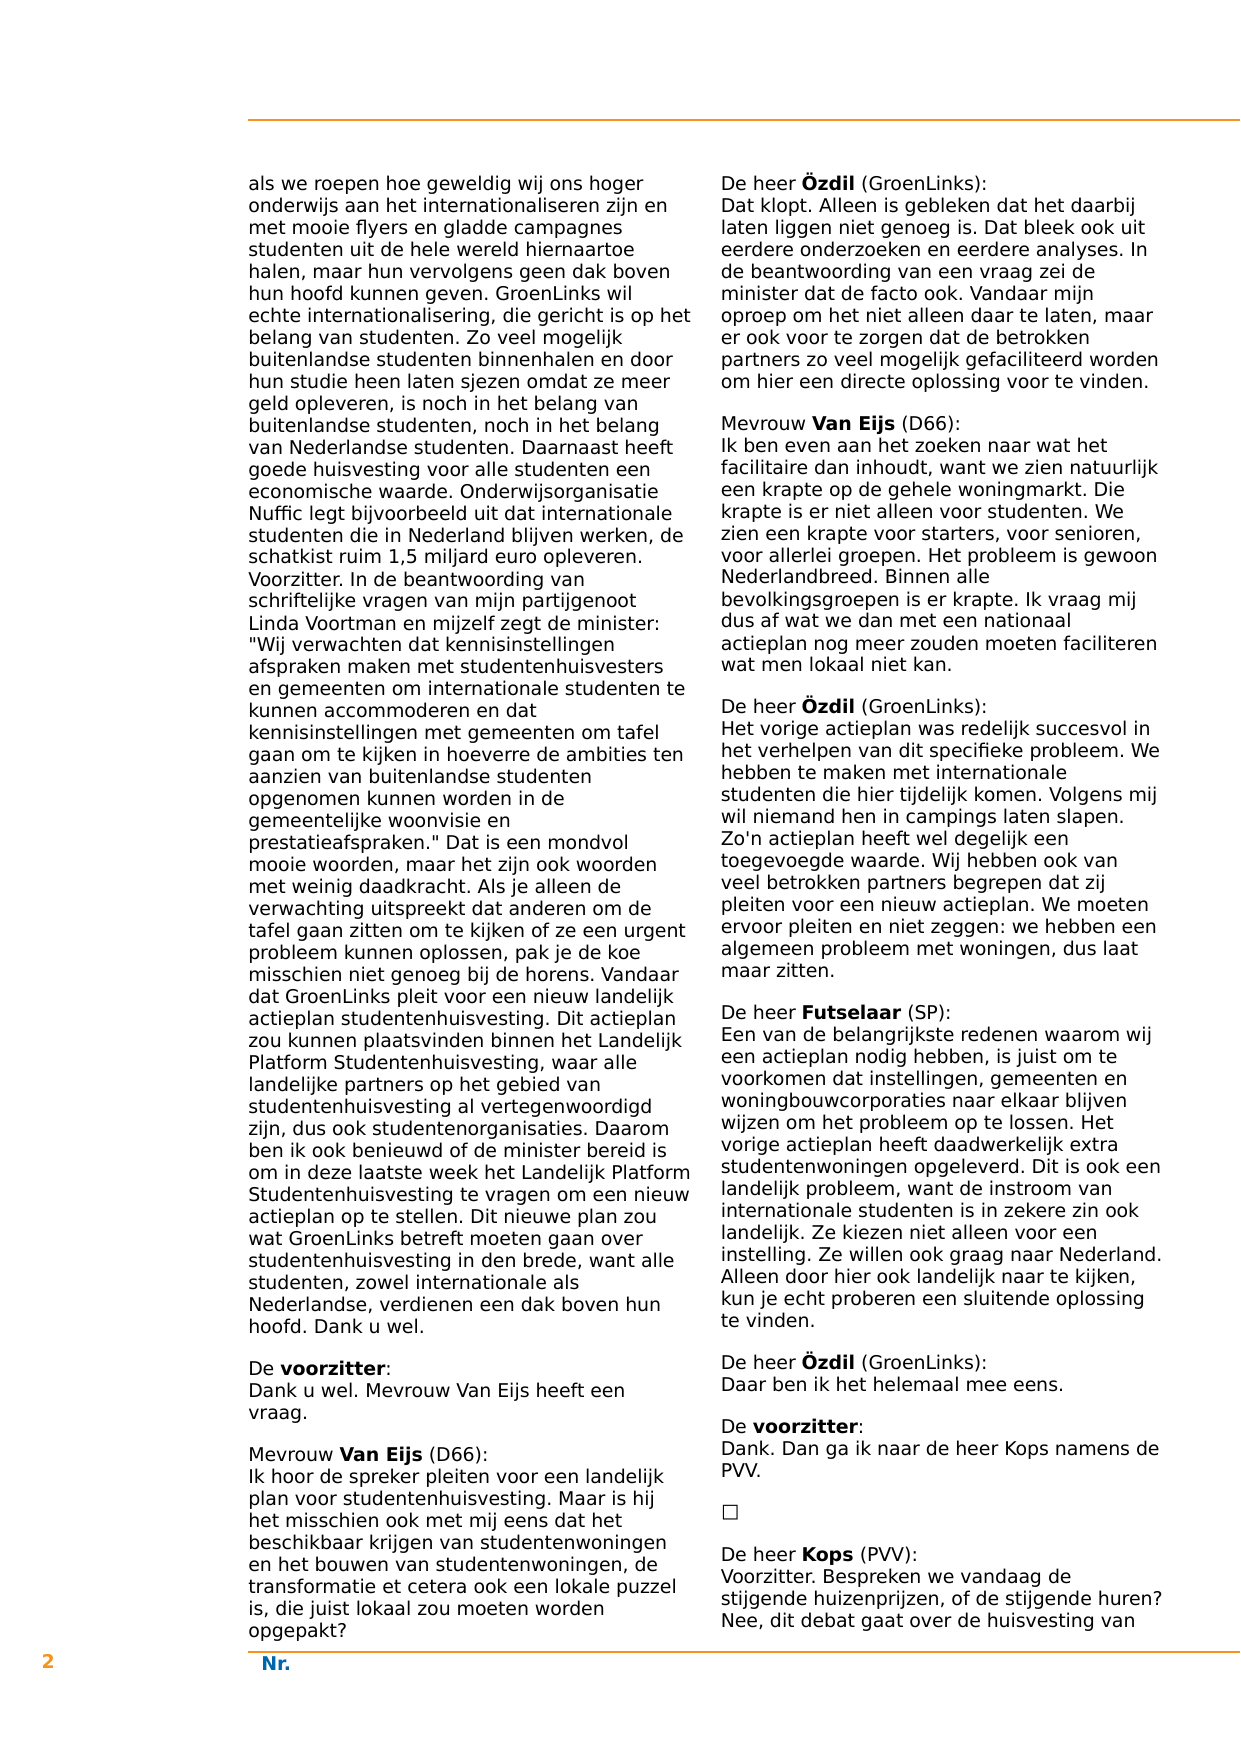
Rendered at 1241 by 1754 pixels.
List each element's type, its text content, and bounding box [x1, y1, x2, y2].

text Ik ben even aan het zoeken naar wat het facilitaire dan inhoudt, want we zien natuurlijk een krapte op de gehele woningmarkt. Die krapte is er niet alleen voor studenten. We zien een krapte voor starters, voor senioren, voor allerlei groepen. Het probleem is gewoon Nederlandbreed. Binnen alle bevolkingsgroepen is er krapte. Ik vraag mij dus af wat we dan met een nationaal actieplan nog meer zouden moeten faciliteren wat men lokaal niet kan. [721, 434, 1163, 676]
text De heer Özdil (GroenLinks): [721, 173, 1163, 195]
text De heer Özdil (GroenLinks): [721, 1352, 1163, 1374]
text De heer Kops (PVV): [721, 1544, 1163, 1566]
text Voorzitter. In de beantwoording van schriftelijke vragen van mijn partijgenoot Linda Voortman en mijzelf zegt de minister: "Wij verwachten dat kennisinstellingen afspraken maken met studentenhuisvesters en gemeenten om internationale studenten te kunnen accommoderen en dat kennisinstellingen met gemeenten om tafel gaan om te kijken in hoeverre de ambities ten aanzien van buitenlandse studenten opgenomen kunnen worden in de gemeentelijke woonvisie en prestatieafspraken." Dat is een mondvol mooie woorden, maar het zijn ook woorden met weinig daadkracht. Als je alleen de verwachting uitspreekt dat anderen om de tafel gaan zitten om te kijken of ze een urgent probleem kunnen oplossen, pak je de koe misschien niet genoeg bij de horens. Vandaar dat GroenLinks pleit voor een nieuw landelijk actieplan studentenhuisvesting. Dit actieplan zou kunnen plaatsvinden binnen het Landelijk Platform Studentenhuisvesting, waar alle landelijke partners op het gebied van studentenhuisvesting al vertegenwoordigd zijn, dus ook studentenorganisaties. Daarom ben ik ook benieuwd of de minister bereid is om in deze laatste week het Landelijk Platform Studentenhuisvesting te vragen om een nieuw actieplan op te stellen. Dit nieuwe plan zou wat GroenLinks betreft moeten gaan over studentenhuisvesting in den brede, want alle studenten, zowel internationale als Nederlandse, verdienen een dak boven hun hoofd. Dank u wel. [248, 568, 691, 1338]
text Daar ben ik het helemaal mee eens. [721, 1374, 1163, 1396]
text De voorzitter: [721, 1416, 1163, 1438]
text ⬜ [721, 1502, 1163, 1524]
text Dank. Dan ga ik naar de heer Kops namens de PVV. [721, 1438, 1163, 1482]
text Een van de belangrijkste redenen waarom wij een actieplan nodig hebben, is juist om te voorkomen dat instellingen, gemeenten en woningbouwcorporaties naar elkaar blijven wijzen om het probleem op te lossen. Het vorige actieplan heeft daadwerkelijk extra studentenwoningen opgeleverd. Dit is ook een landelijk probleem, want de instroom van internationale studenten is in zekere zin ook landelijk. Ze kiezen niet alleen voor een instelling. Ze willen ook graag naar Nederland. Alleen door hier ook landelijk naar te kijken, kun je echt proberen een sluitende oplossing te vinden. [721, 1024, 1163, 1332]
text De heer Futselaar (SP): [721, 1002, 1163, 1024]
text De heer Özdil (GroenLinks): [721, 696, 1163, 718]
text Voorzitter. Bespreken we vandaag de stijgende huizenprijzen, of de stijgende huren? Nee, dit debat gaat over de huisvesting van [721, 1566, 1163, 1632]
text Mevrouw Van Eijs (D66): [721, 413, 1163, 434]
text Mevrouw Van Eijs (D66): [248, 1444, 691, 1466]
text als we roepen hoe geweldig wij ons hoger onderwijs aan het internationaliseren zijn en met mooie flyers en gladde campagnes studenten uit de hele wereld hiernaartoe halen, maar hun vervolgens geen dak boven hun hoofd kunnen geven. GroenLinks wil echte internationalisering, die gericht is op het belang van studenten. Zo veel mogelijk buitenlandse studenten binnenhalen en door hun studie heen laten sjezen omdat ze meer geld opleveren, is noch in het belang van buitenlandse studenten, noch in het belang van Nederlandse studenten. Daarnaast heeft goede huisvesting voor alle studenten een economische waarde. Onderwijsorganisatie Nuffic legt bijvoorbeeld uit dat internationale studenten die in Nederland blijven werken, de schatkist ruim 1,5 miljard euro opleveren. [248, 173, 691, 568]
text Dat klopt. Alleen is gebleken dat het daarbij laten liggen niet genoeg is. Dat bleek ook uit eerdere onderzoeken en eerdere analyses. In de beantwoording van een vraag zei de minister dat de facto ook. Vandaar mijn oproep om het niet alleen daar te laten, maar er ook voor te zorgen dat de betrokken partners zo veel mogelijk gefaciliteerd worden om hier een directe oplossing voor te vinden. [721, 195, 1163, 393]
text Ik hoor de spreker pleiten voor een landelijk plan voor studentenhuisvesting. Maar is hij het misschien ook met mij eens dat het beschikbaar krijgen van studentenwoningen en het bouwen van studentenwoningen, de transformatie et cetera ook een lokale puzzel is, die juist lokaal zou moeten worden opgepakt? [248, 1466, 691, 1641]
text Het vorige actieplan was redelijk succesvol in het verhelpen van dit specifieke probleem. We hebben te maken met internationale studenten die hier tijdelijk komen. Volgens mij wil niemand hen in campings laten slapen. Zo'n actieplan heeft wel degelijk een toegevoegde waarde. Wij hebben ook van veel betrokken partners begrepen dat zij pleiten voor een nieuw actieplan. We moeten ervoor pleiten en niet zeggen: we hebben een algemeen probleem met woningen, dus laat maar zitten. [721, 718, 1163, 982]
text Dank u wel. Mevrouw Van Eijs heeft een vraag. [248, 1380, 691, 1424]
text De voorzitter: [248, 1358, 691, 1380]
